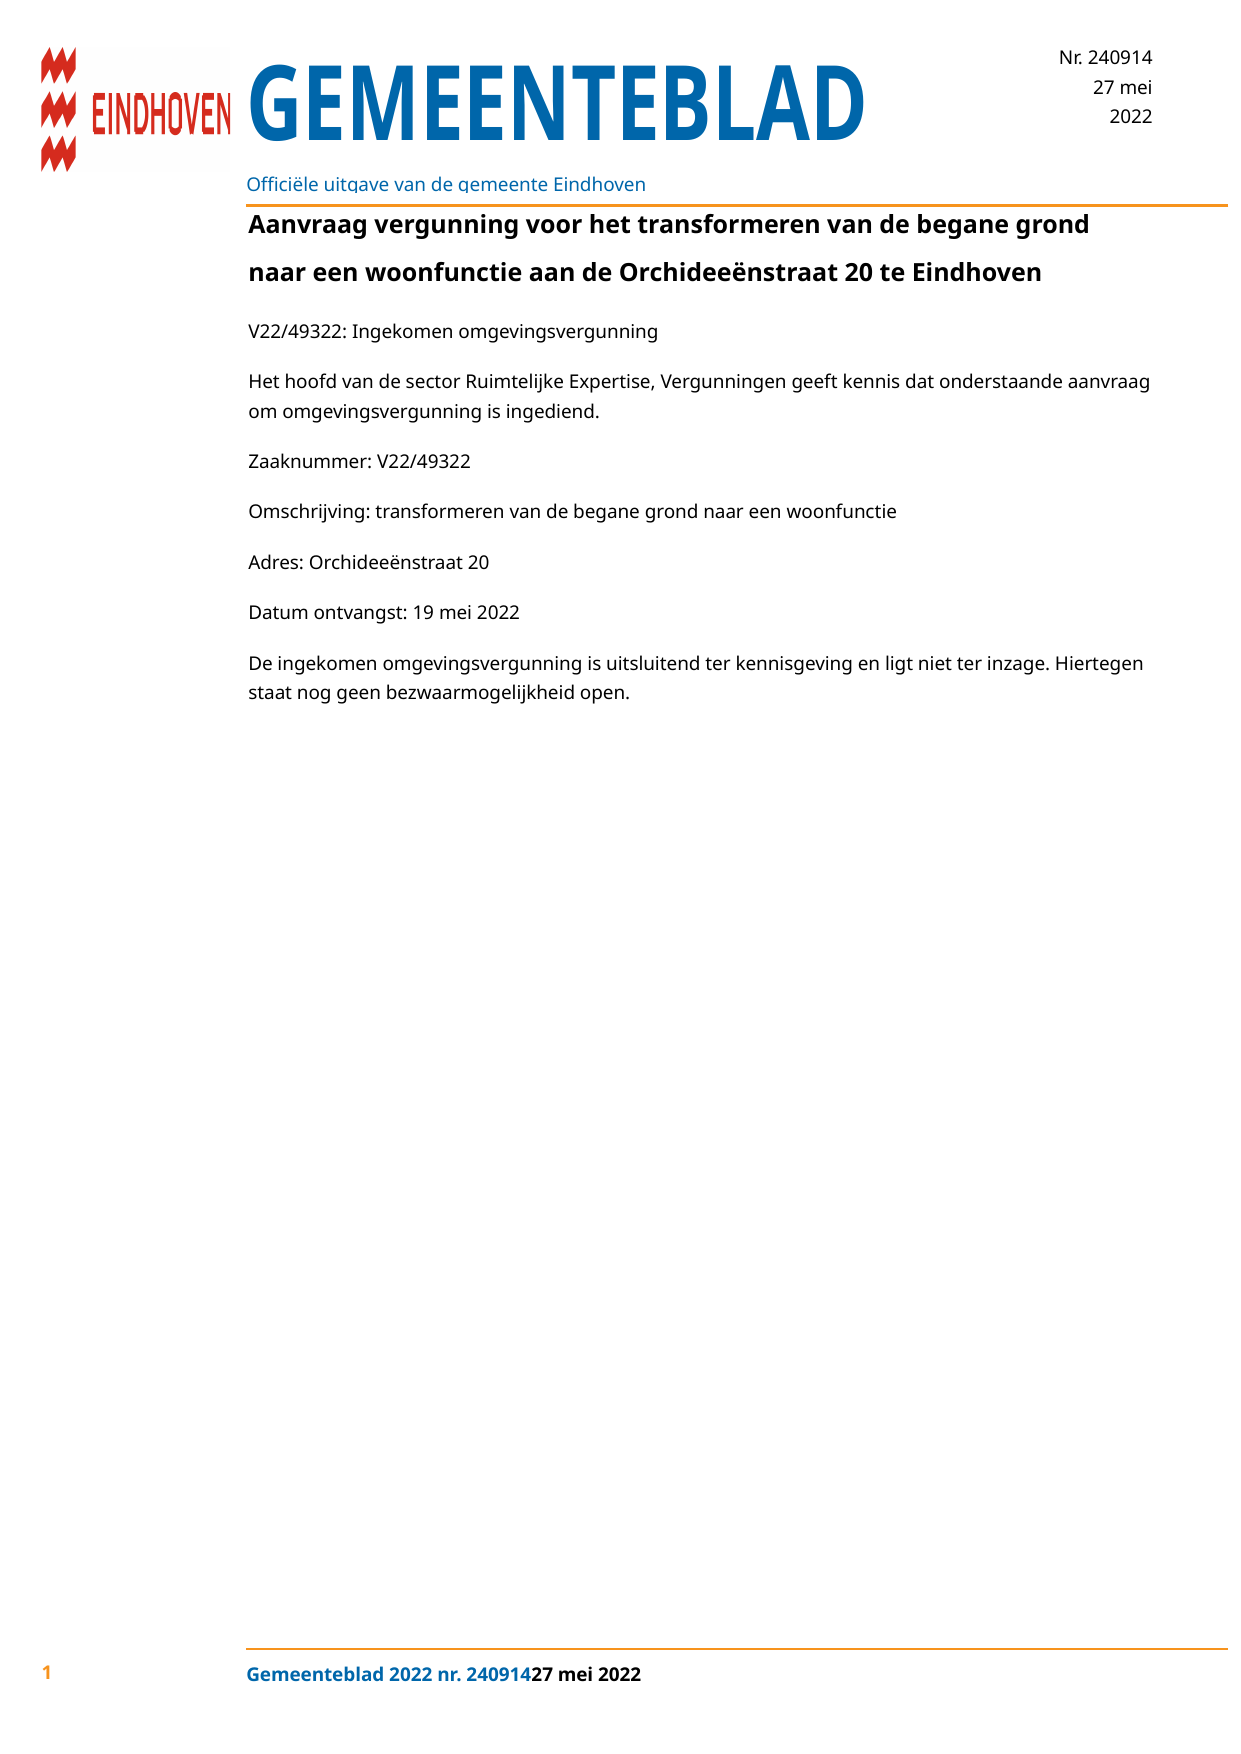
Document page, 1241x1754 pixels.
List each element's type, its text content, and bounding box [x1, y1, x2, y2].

text Adres: Orchideeënstraat 20 [248, 549, 1152, 575]
text Zaaknummer: V22/49322 [248, 448, 1152, 474]
picture [41, 47, 231, 172]
text Het hoofd van de sector Ruimtelijke Expertise, Vergunningen geeft kennis dat onderstaande aanvraag om omgevingsvergunning is ingediend. [248, 368, 1152, 424]
text V22/49322: Ingekomen omgevingsvergunning [248, 318, 1152, 344]
text Datum ontvangst: 19 mei 2022 [248, 599, 1152, 625]
text Omschrijving: transformeren van de begane grond naar een woonfunctie [248, 499, 1152, 524]
text Aanvraag vergunning voor het transformeren van de begane grond naar een woonfunctie aan de Orchideeënstraat 20 te Eindhoven [248, 207, 1152, 288]
text De ingekomen omgevingsvergunning is uitsluitend ter kennisgeving en ligt niet ter inzage. Hiertegen staat nog geen bezwaarmogelijkheid open. [248, 650, 1152, 705]
